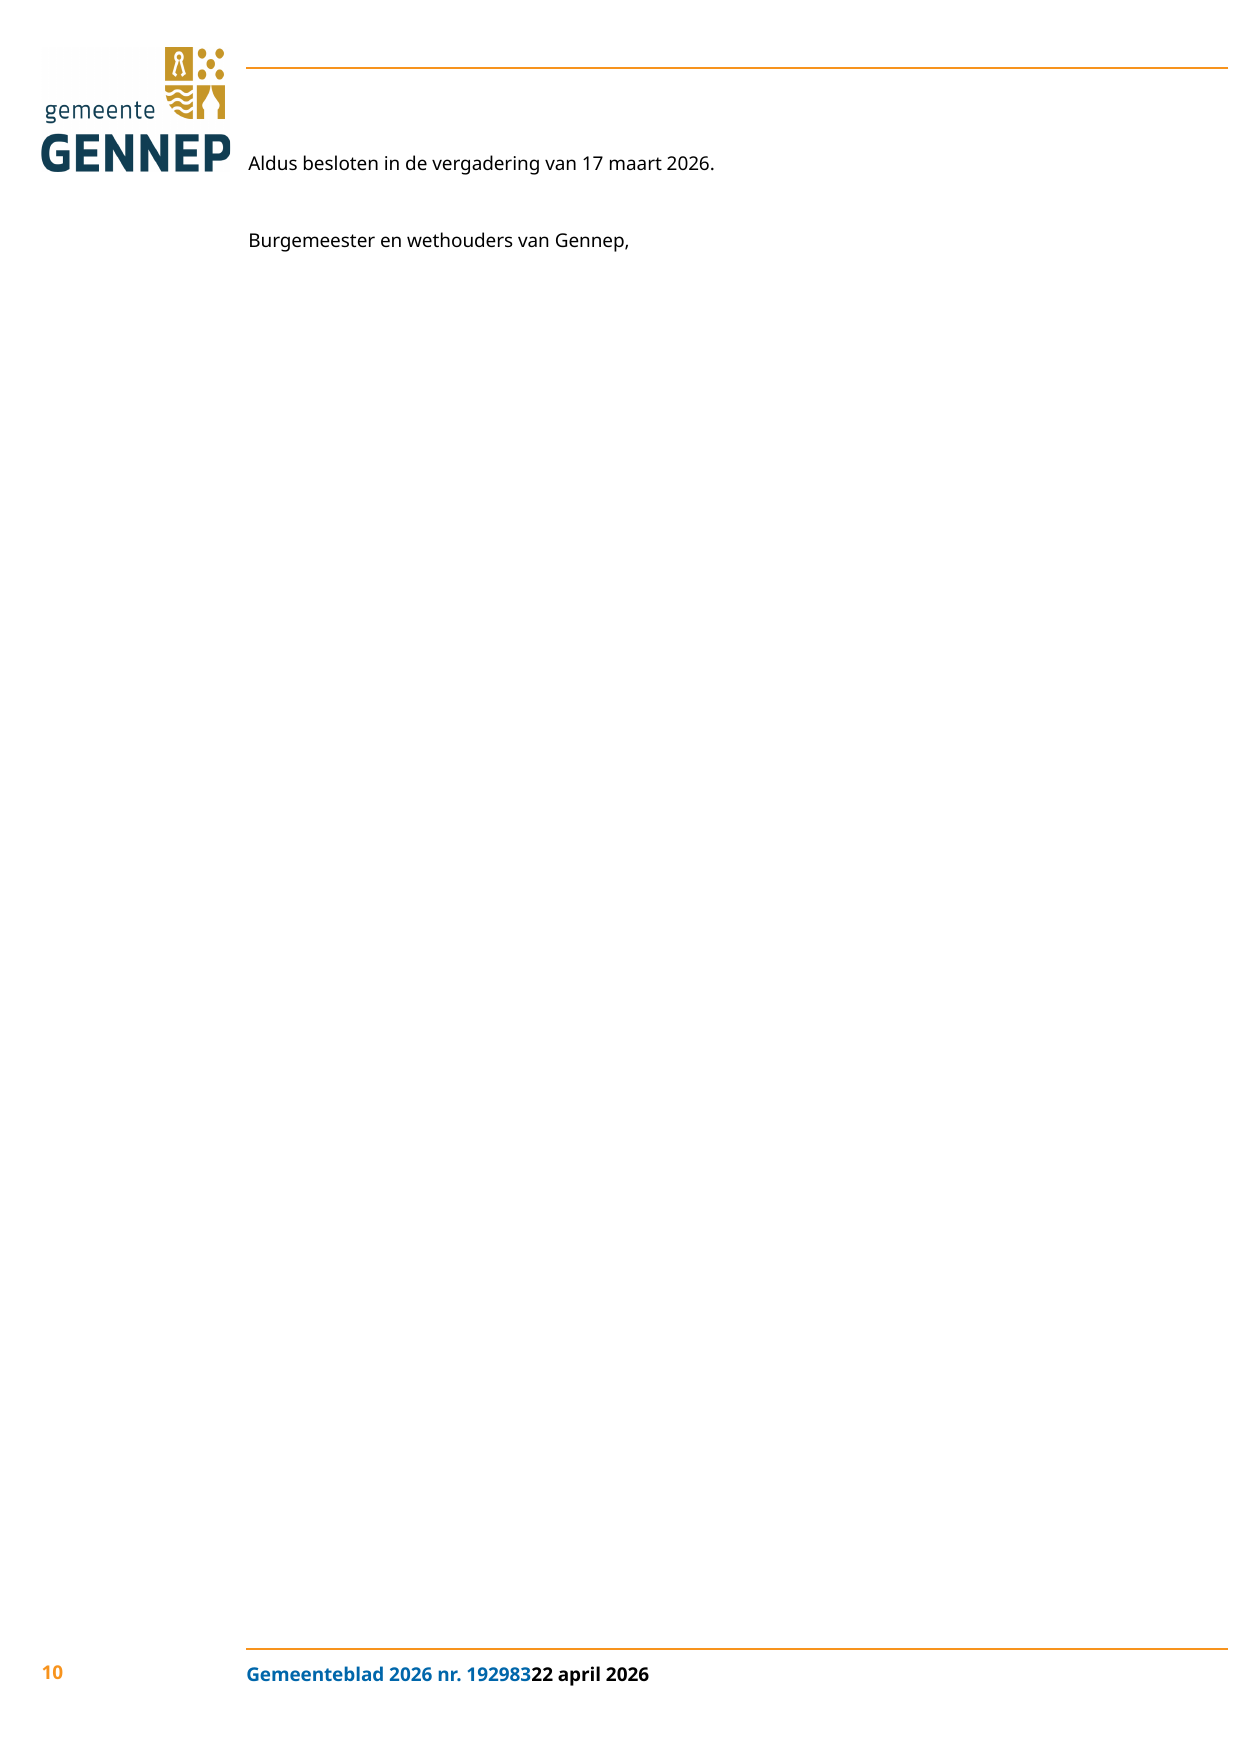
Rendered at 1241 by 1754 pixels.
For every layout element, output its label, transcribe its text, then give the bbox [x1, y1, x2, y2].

text Aldus besloten in de vergadering van 17 maart 2026. [248, 150, 1152, 176]
picture [41, 47, 231, 172]
text Burgemeester en wethouders van Gennep, [248, 227, 1152, 253]
